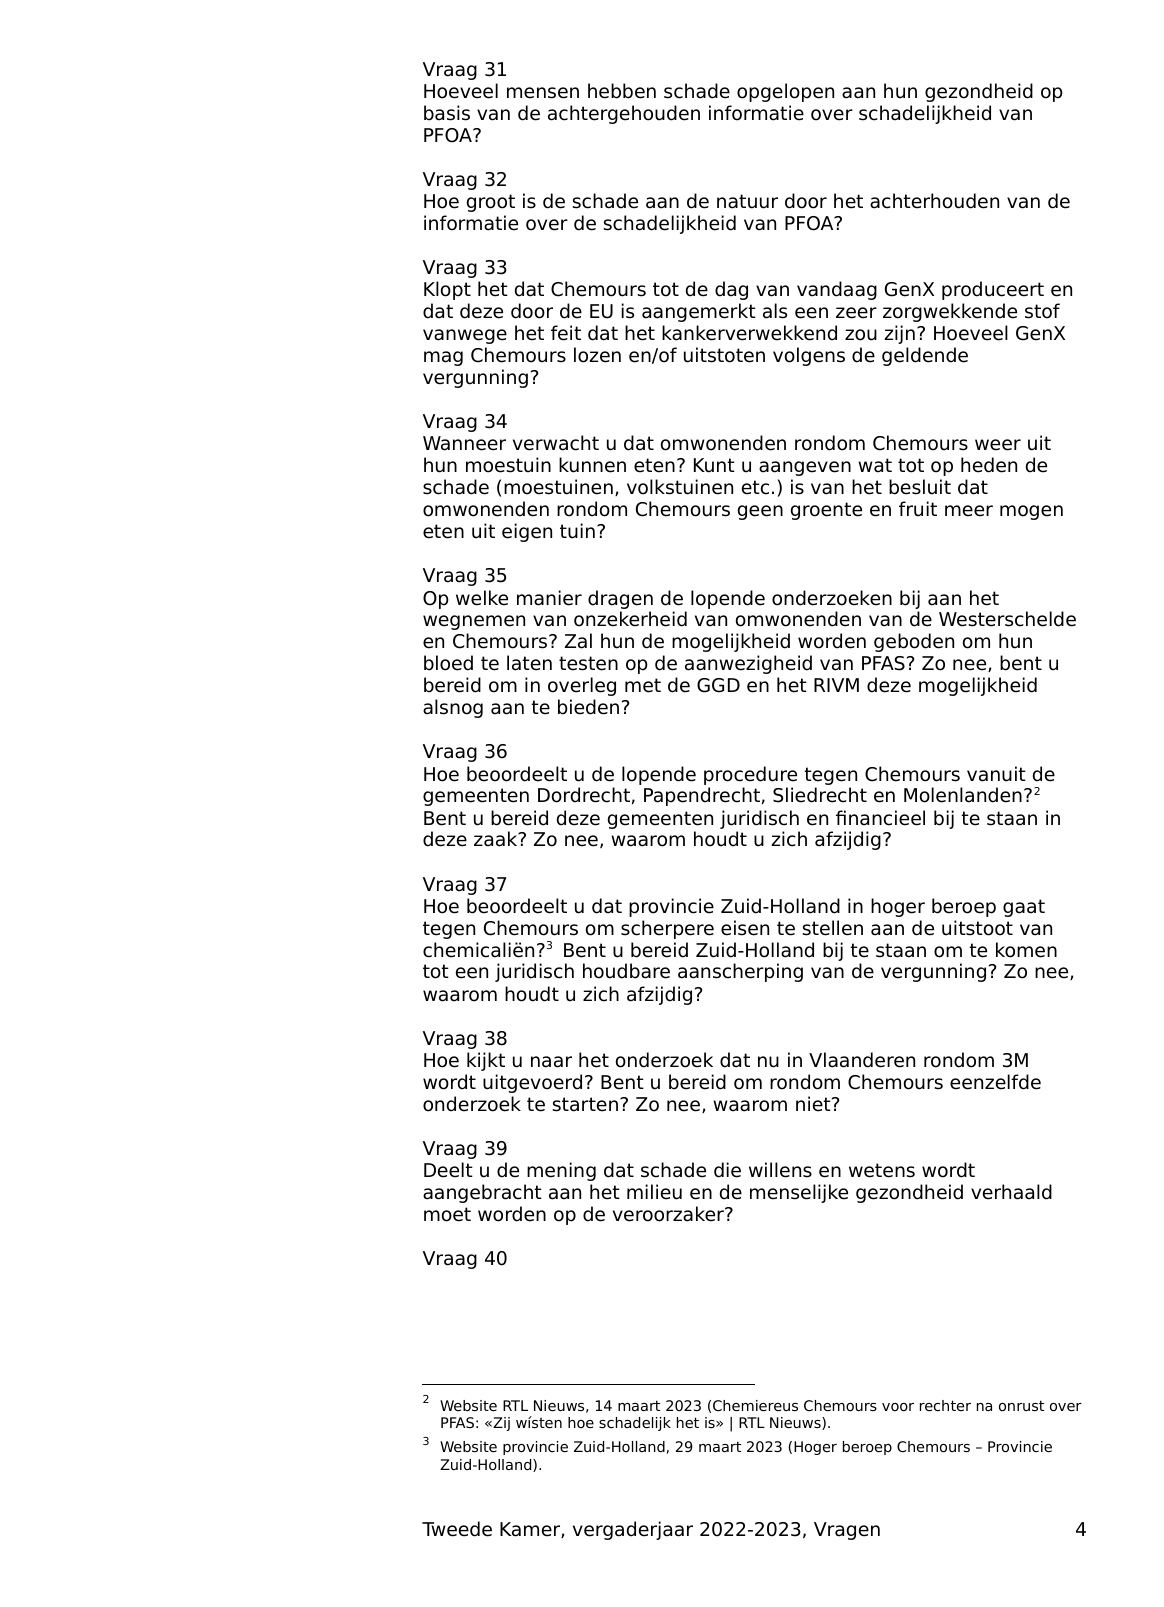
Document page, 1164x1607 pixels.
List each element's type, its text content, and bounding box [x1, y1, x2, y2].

text Vraag 38 [422, 1028, 1087, 1049]
text Vraag 37 [422, 873, 1087, 896]
text Website provincie Zuid-Holland, 29 maart 2023 (Hoger beroep Chemours – Provincie Zuid-Holland). [422, 1435, 1087, 1474]
text Vraag 39 [422, 1138, 1087, 1160]
text Vraag 32 [422, 169, 1087, 191]
text Hoe beoordeelt u dat provincie Zuid-Holland in hoger beroep gaat tegen Chemours om scherpere eisen te stellen aan de uitstoot van chemicaliën? Bent u bereid Zuid-Holland bij te staan om te komen tot een juridisch houdbare aanscherping van de vergunning? Zo nee, waarom houdt u zich afzijdig? [422, 896, 1087, 1005]
text Vraag 34 [422, 411, 1087, 433]
text Vraag 35 [422, 565, 1087, 587]
text Vraag 33 [422, 257, 1087, 279]
text Deelt u de mening dat schade die willens en wetens wordt aangebracht aan het milieu en de menselijke gezondheid verhaald moet worden op de veroorzaker? [422, 1160, 1087, 1226]
text Vraag 36 [422, 741, 1087, 763]
text Hoe groot is de schade aan de natuur door het achterhouden van de informatie over de schadelijkheid van PFOA? [422, 191, 1087, 235]
text Hoe kijkt u naar het onderzoek dat nu in Vlaanderen rondom 3M wordt uitgevoerd? Bent u bereid om rondom Chemours eenzelfde onderzoek te starten? Zo nee, waarom niet? [422, 1049, 1087, 1116]
text Hoe beoordeelt u de lopende procedure tegen Chemours vanuit de gemeenten Dordrecht, Papendrecht, Sliedrecht en Molenlanden? Bent u bereid deze gemeenten juridisch en financieel bij te staan in deze zaak? Zo nee, waarom houdt u zich afzijdig? [422, 763, 1087, 851]
text Hoeveel mensen hebben schade opgelopen aan hun gezondheid op basis van de achtergehouden informatie over schadelijkheid van PFOA? [422, 81, 1087, 147]
text Website RTL Nieuws, 14 maart 2023 (Chemiereus Chemours voor rechter na onrust over PFAS: «Zij wísten hoe schadelijk het is» | RTL Nieuws). [422, 1393, 1087, 1432]
text Wanneer verwacht u dat omwonenden rondom Chemours weer uit hun moestuin kunnen eten? Kunt u aangeven wat tot op heden de schade (moestuinen, volkstuinen etc.) is van het besluit dat omwonenden rondom Chemours geen groente en fruit meer mogen eten uit eigen tuin? [422, 433, 1087, 543]
text Op welke manier dragen de lopende onderzoeken bij aan het wegnemen van onzekerheid van omwonenden van de Westerschelde en Chemours? Zal hun de mogelijkheid worden geboden om hun bloed te laten testen op de aanwezigheid van PFAS? Zo nee, bent u bereid om in overleg met de GGD en het RIVM deze mogelijkheid alsnog aan te bieden? [422, 587, 1087, 719]
text Vraag 40 [422, 1248, 1087, 1270]
text Vraag 31 [422, 59, 1087, 81]
text Klopt het dat Chemours tot de dag van vandaag GenX produceert en dat deze door de EU is aangemerkt als een zeer zorgwekkende stof vanwege het feit dat het kankerverwekkend zou zijn? Hoeveel GenX mag Chemours lozen en/of uitstoten volgens de geldende vergunning? [422, 279, 1087, 389]
